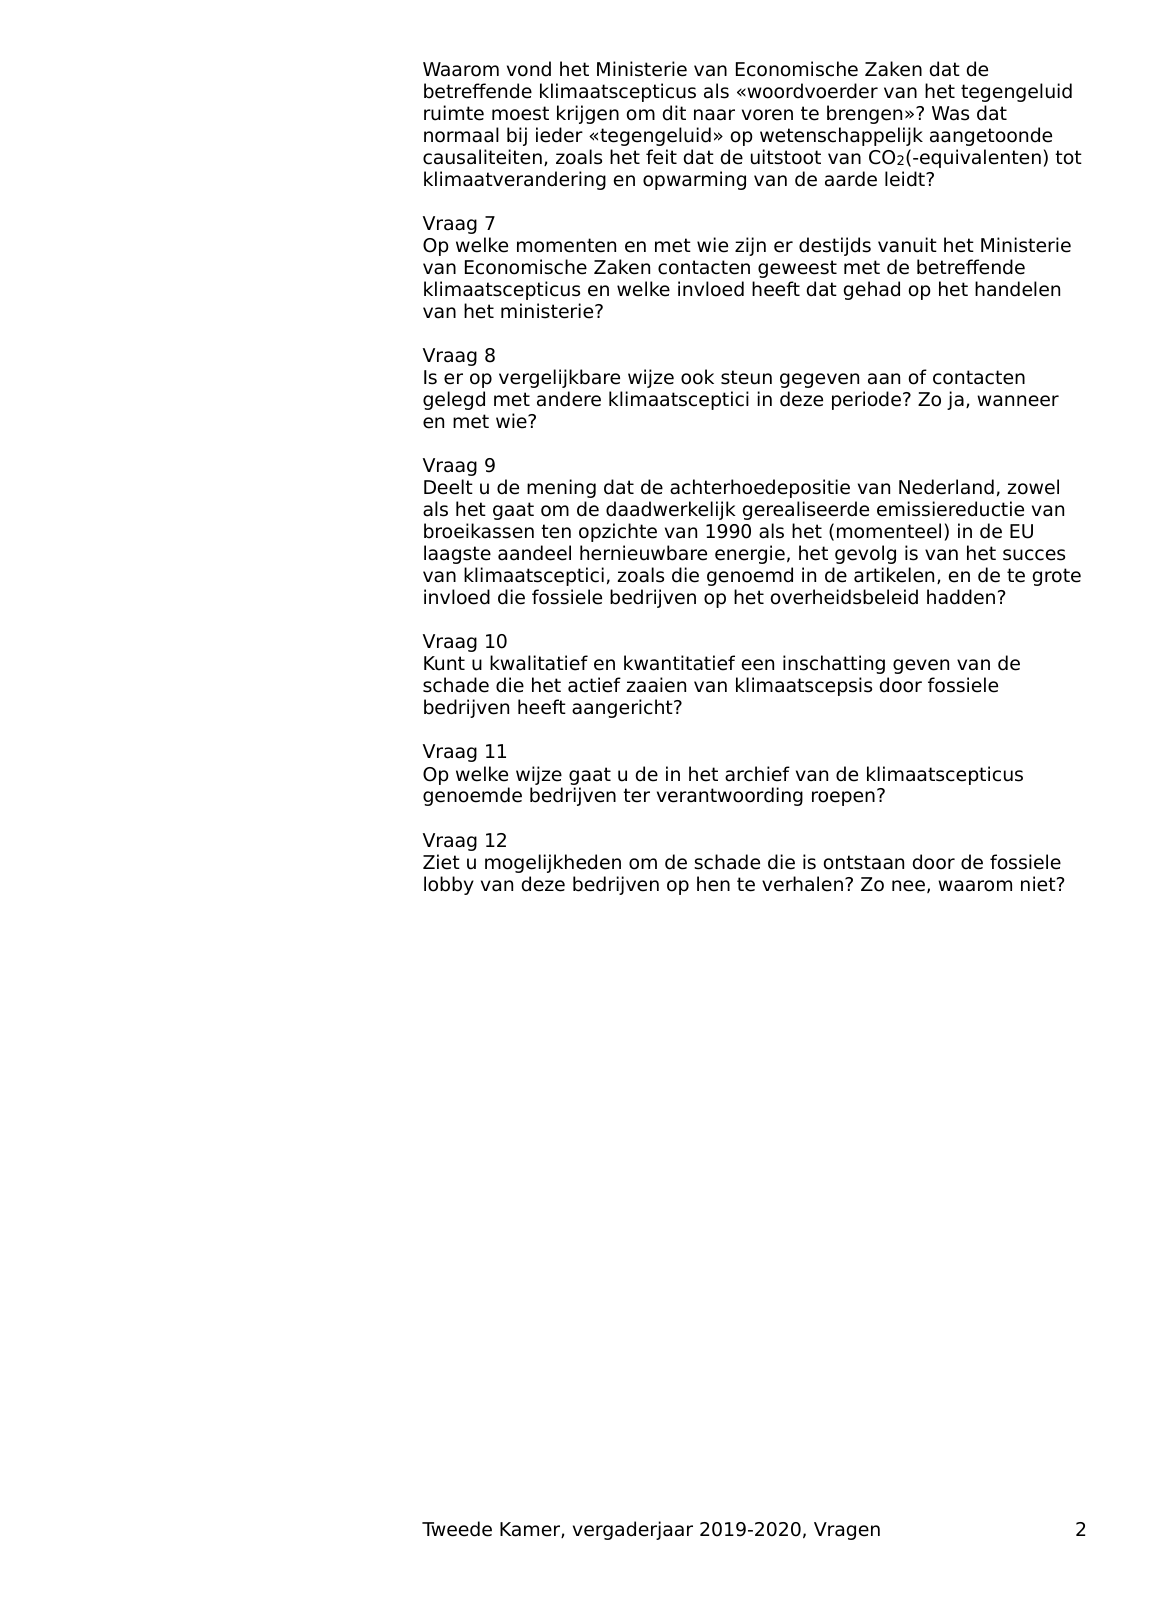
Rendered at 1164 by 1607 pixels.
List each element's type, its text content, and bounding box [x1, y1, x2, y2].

text Ziet u mogelijkheden om de schade die is ontstaan door de fossiele lobby van deze bedrijven op hen te verhalen? Zo nee, waarom niet? [422, 852, 1087, 896]
text Vraag 8 [422, 345, 1087, 367]
text Is er op vergelijkbare wijze ook steun gegeven aan of contacten gelegd met andere klimaatsceptici in deze periode? Zo ja, wanneer en met wie? [422, 367, 1087, 433]
text Vraag 12 [422, 829, 1087, 852]
text Op welke momenten en met wie zijn er destijds vanuit het Ministerie van Economische Zaken contacten geweest met de betreffende klimaatscepticus en welke invloed heeft dat gehad op het handelen van het ministerie? [422, 235, 1087, 323]
text Vraag 10 [422, 631, 1087, 653]
text Deelt u de mening dat de achterhoedepositie van Nederland, zowel als het gaat om de daadwerkelijk gerealiseerde emissiereductie van broeikassen ten opzichte van 1990 als het (momenteel) in de EU laagste aandeel hernieuwbare energie, het gevolg is van het succes van klimaatsceptici, zoals die genoemd in de artikelen, en de te grote invloed die fossiele bedrijven op het overheidsbeleid hadden? [422, 477, 1087, 609]
text Kunt u kwalitatief en kwantitatief een inschatting geven van de schade die het actief zaaien van klimaatscepsis door fossiele bedrijven heeft aangericht? [422, 653, 1087, 719]
text Vraag 11 [422, 741, 1087, 763]
text Vraag 7 [422, 213, 1087, 235]
text Vraag 9 [422, 455, 1087, 477]
text Op welke wijze gaat u de in het archief van de klimaatscepticus genoemde bedrijven ter verantwoording roepen? [422, 763, 1087, 807]
text Waarom vond het Ministerie van Economische Zaken dat de betreffende klimaatscepticus als «woordvoerder van het tegengeluid ruimte moest krijgen om dit naar voren te brengen»? Was dat normaal bij ieder «tegengeluid» op wetenschappelijk aangetoonde causaliteiten, zoals het feit dat de uitstoot van CO2(-equivalenten) tot klimaatverandering en opwarming van de aarde leidt? [422, 59, 1087, 191]
